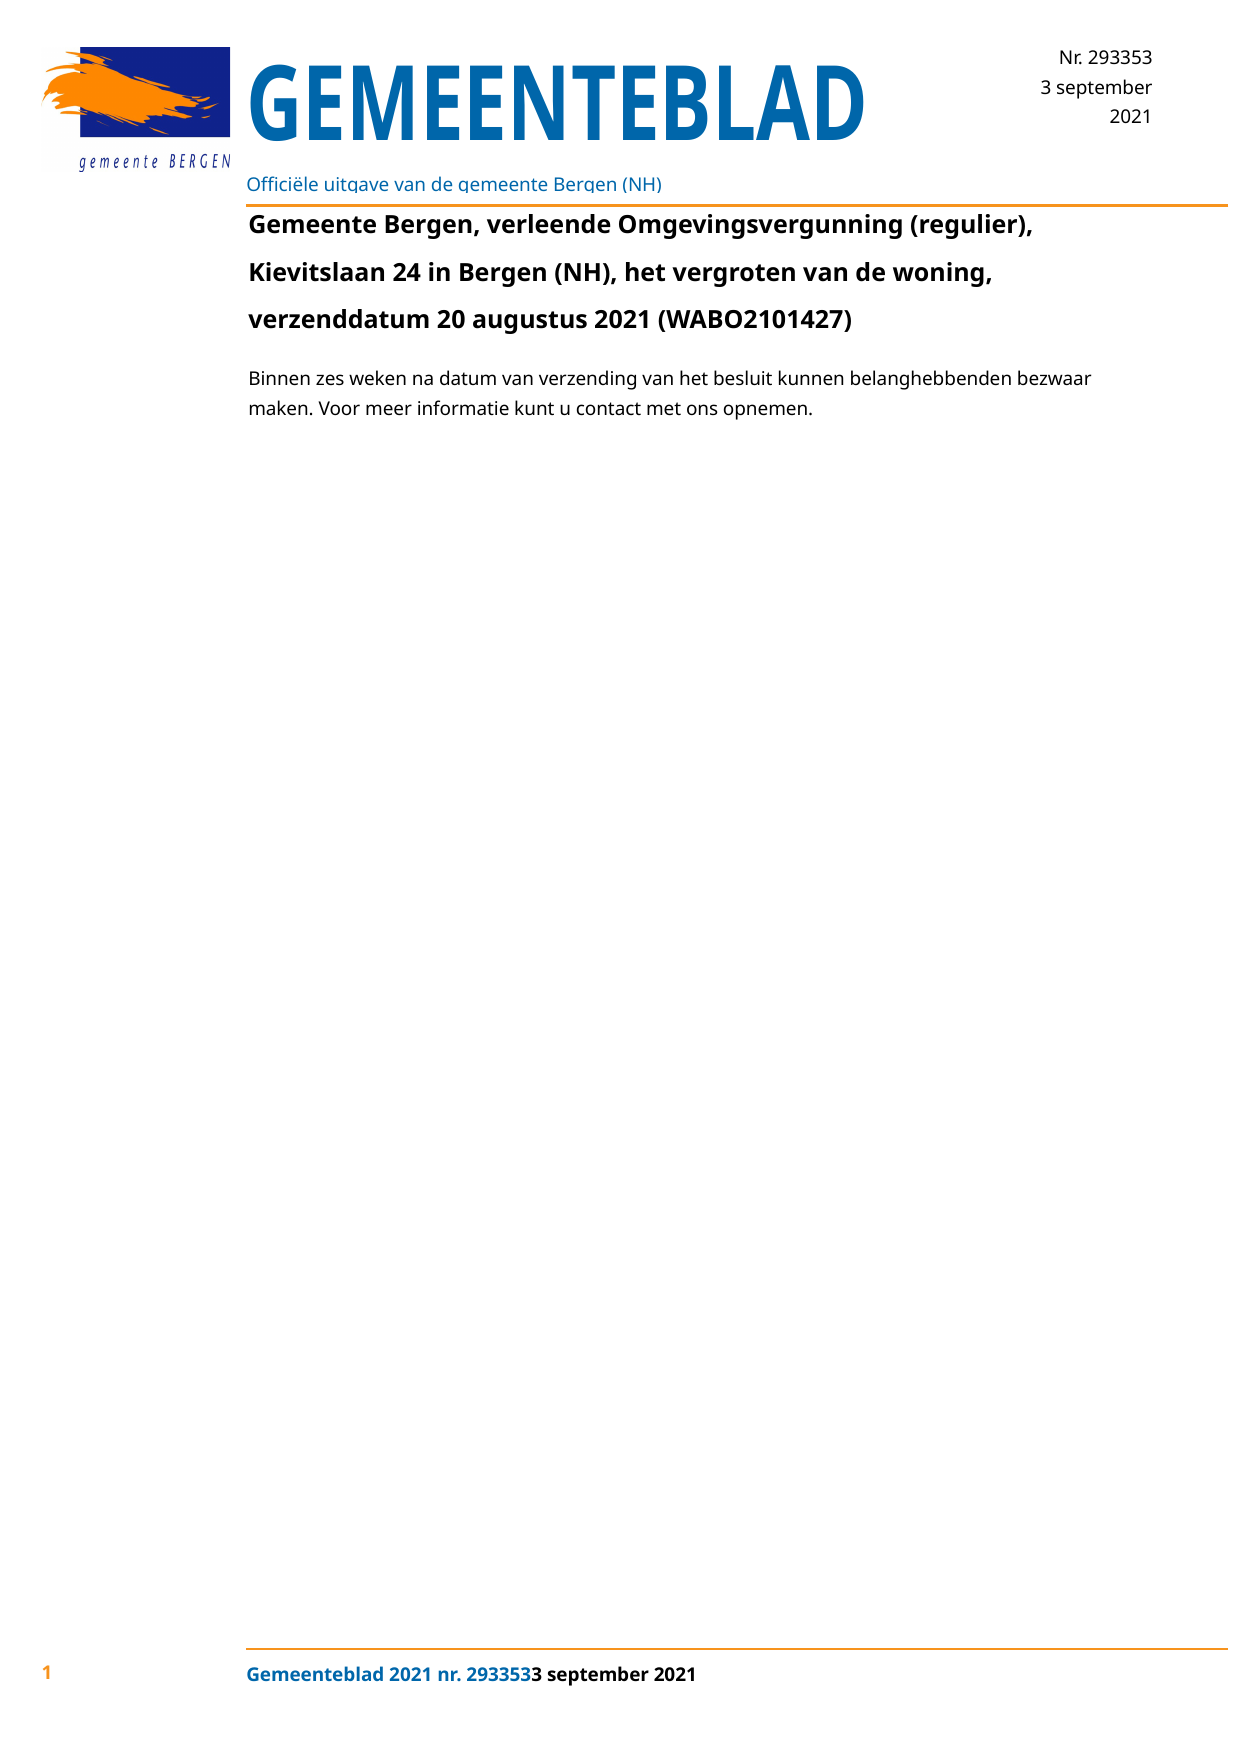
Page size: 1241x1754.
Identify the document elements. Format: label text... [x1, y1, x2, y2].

text Binnen zes weken na datum van verzending van het besluit kunnen belanghebbenden bezwaar maken. Voor meer informatie kunt u contact met ons opnemen. [248, 366, 1152, 421]
picture [41, 47, 231, 172]
text Gemeente Bergen, verleende Omgevingsvergunning (regulier), Kievitslaan 24 in Bergen (NH), het vergroten van de woning, verzenddatum 20 augustus 2021 (WABO2101427) [248, 207, 1152, 336]
